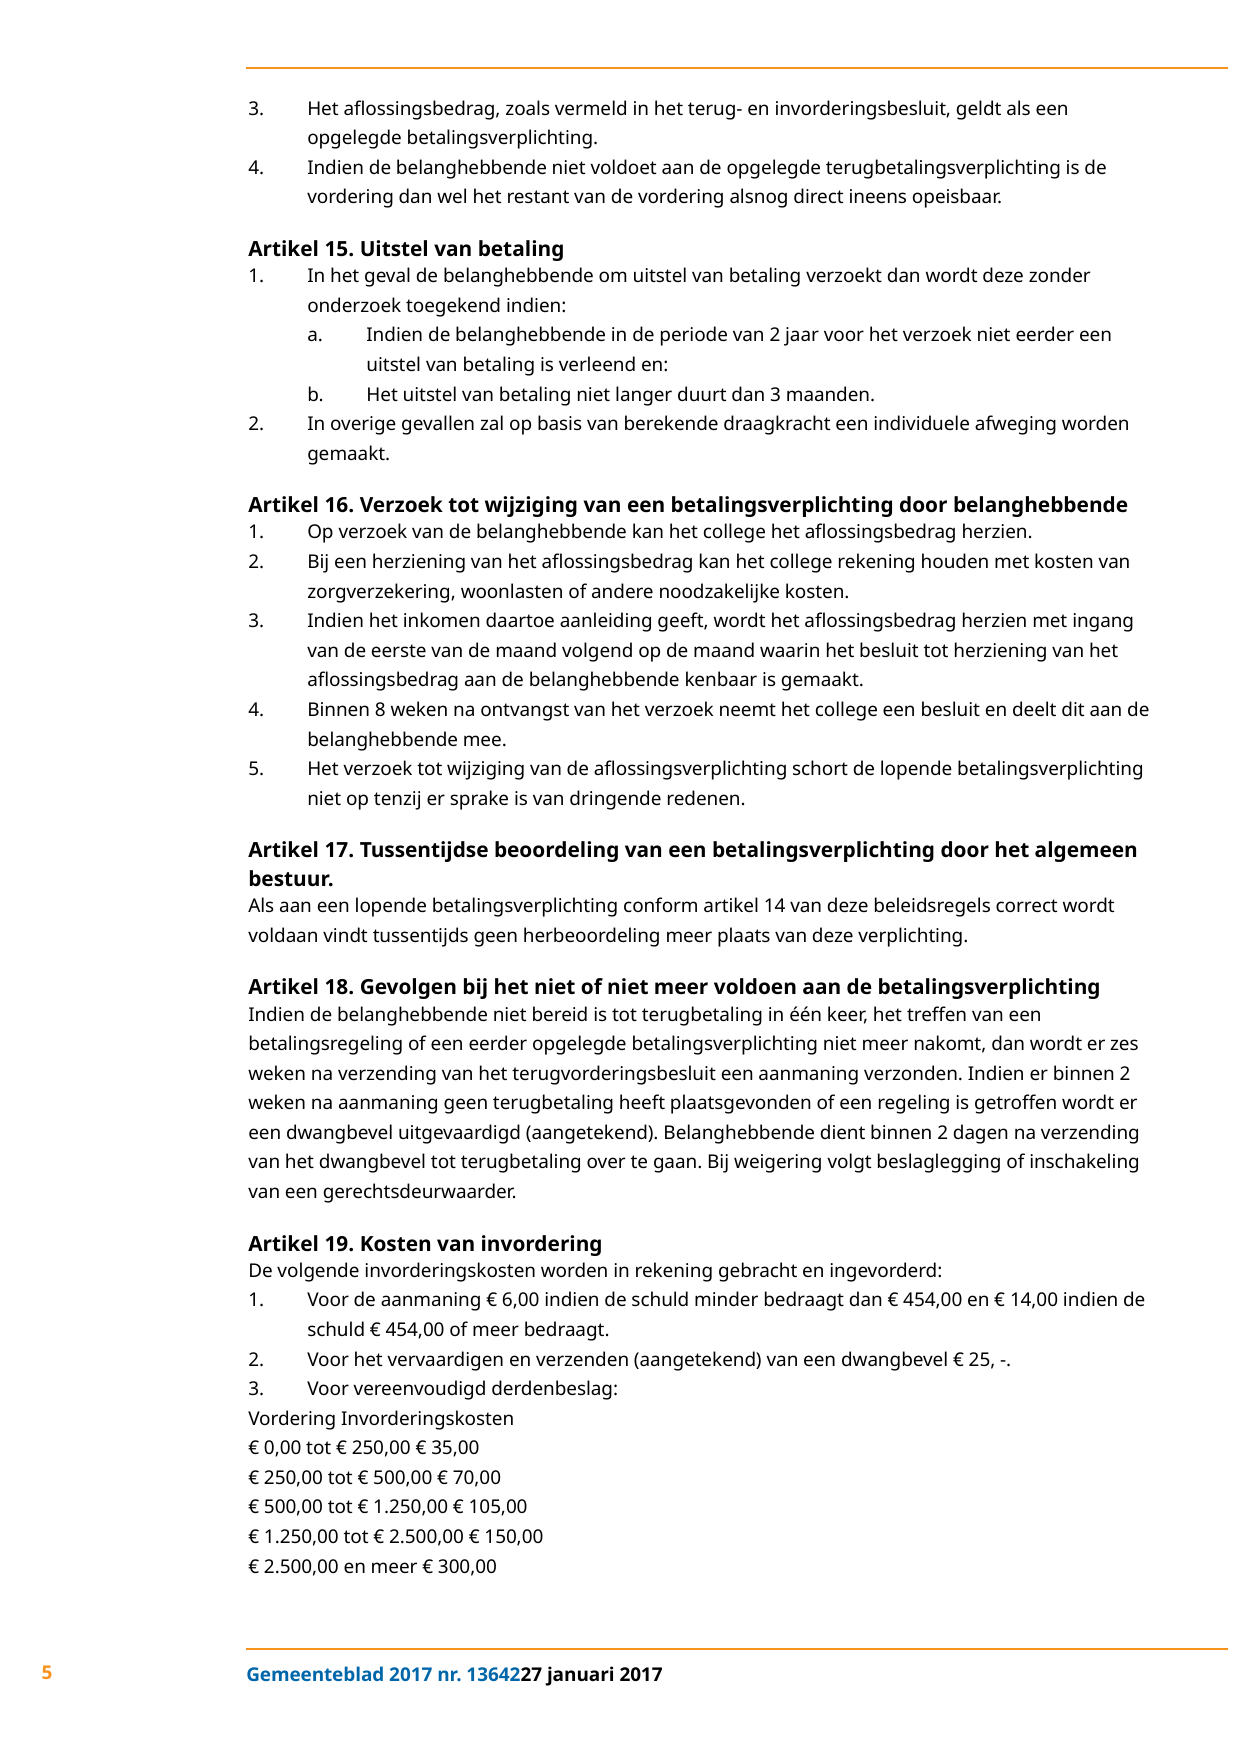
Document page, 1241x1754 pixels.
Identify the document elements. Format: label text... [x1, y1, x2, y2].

list Voor het vervaardigen en verzenden (aangetekend) van een dwangbevel € 25, -. [248, 1346, 1152, 1372]
list Het uitstel van betaling niet langer duurt dan 3 maanden. [307, 381, 1152, 406]
text De volgende invorderingskosten worden in rekening gebracht en ingevorderd: [248, 1257, 1152, 1283]
list In het geval de belanghebbende om uitstel van betaling verzoekt dan wordt deze zonder onderzoek toegekend indien: [248, 262, 1152, 318]
list Bij een herziening van het aflossingsbedrag kan het college rekening houden met kosten van zorgverzekering, woonlasten of andere noodzakelijke kosten. [248, 548, 1152, 604]
list Op verzoek van de belanghebbende kan het college het aflossingsbedrag herzien. [248, 519, 1152, 544]
text Artikel 19. Kosten van invordering [248, 1229, 1152, 1257]
text Artikel 18. Gevolgen bij het niet of niet meer voldoen aan de betalingsverplichting [248, 972, 1152, 1001]
text € 250,00 tot € 500,00 € 70,00 [248, 1464, 1152, 1490]
list Indien de belanghebbende niet voldoet aan de opgelegde terugbetalingsverplichting is de vordering dan wel het restant van de vordering alsnog direct ineens opeisbaar. [248, 154, 1152, 209]
list Indien het inkomen daartoe aanleiding geeft, wordt het aflossingsbedrag herzien met ingang van de eerste van de maand volgend op de maand waarin het besluit tot herziening van het aflossingsbedrag aan de belanghebbende kenbaar is gemaakt. [248, 607, 1152, 692]
text € 2.500,00 en meer € 300,00 [248, 1553, 1152, 1579]
text Artikel 17. Tussentijdse beoordeling van een betalingsverplichting door het algemeen bestuur. [248, 835, 1152, 892]
text € 0,00 tot € 250,00 € 35,00 [248, 1434, 1152, 1460]
text Artikel 15. Uitstel van betaling [248, 234, 1152, 262]
list In overige gevallen zal op basis van berekende draagkracht een individuele afweging worden gemaakt. [248, 410, 1152, 466]
text € 1.250,00 tot € 2.500,00 € 150,00 [248, 1523, 1152, 1549]
text Artikel 16. Verzoek tot wijziging van een betalingsverplichting door belanghebbende [248, 490, 1152, 519]
list Het verzoek tot wijziging van de aflossingsverplichting schort de lopende betalingsverplichting niet op tenzij er sprake is van dringende redenen. [248, 755, 1152, 811]
text Indien de belanghebbende niet bereid is tot terugbetaling in één keer, het treffen van een betalingsregeling of een eerder opgelegde betalingsverplichting niet meer nakomt, dan wordt er zes weken na verzending van het terugvorderingsbesluit een aanmaning verzonden. Indien er binnen 2 weken na aanmaning geen terugbetaling heeft plaatsgevonden of een regeling is getroffen wordt er een dwangbevel uitgevaardigd (aangetekend). Belanghebbende dient binnen 2 dagen na verzending van het dwangbevel tot terugbetaling over te gaan. Bij weigering volgt beslaglegging of inschakeling van een gerechtsdeurwaarder. [248, 1001, 1152, 1204]
list Voor vereenvoudigd derdenbeslag: [248, 1375, 1152, 1401]
list Het aflossingsbedrag, zoals vermeld in het terug- en invorderingsbesluit, geldt als een opgelegde betalingsverplichting. [248, 95, 1152, 150]
list Voor de aanmaning € 6,00 indien de schuld minder bedraagt dan € 454,00 en € 14,00 indien de schuld € 454,00 of meer bedraagt. [248, 1287, 1152, 1342]
text Als aan een lopende betalingsverplichting conform artikel 14 van deze beleidsregels correct wordt voldaan vindt tussentijds geen herbeoordeling meer plaats van deze verplichting. [248, 892, 1152, 948]
picture [41, 47, 231, 172]
text € 500,00 tot € 1.250,00 € 105,00 [248, 1494, 1152, 1519]
list Binnen 8 weken na ontvangst van het verzoek neemt het college een besluit en deelt dit aan de belanghebbende mee. [248, 696, 1152, 752]
text Vordering Invorderingskosten [248, 1405, 1152, 1431]
list Indien de belanghebbende in de periode van 2 jaar voor het verzoek niet eerder een uitstel van betaling is verleend en: [307, 322, 1152, 377]
